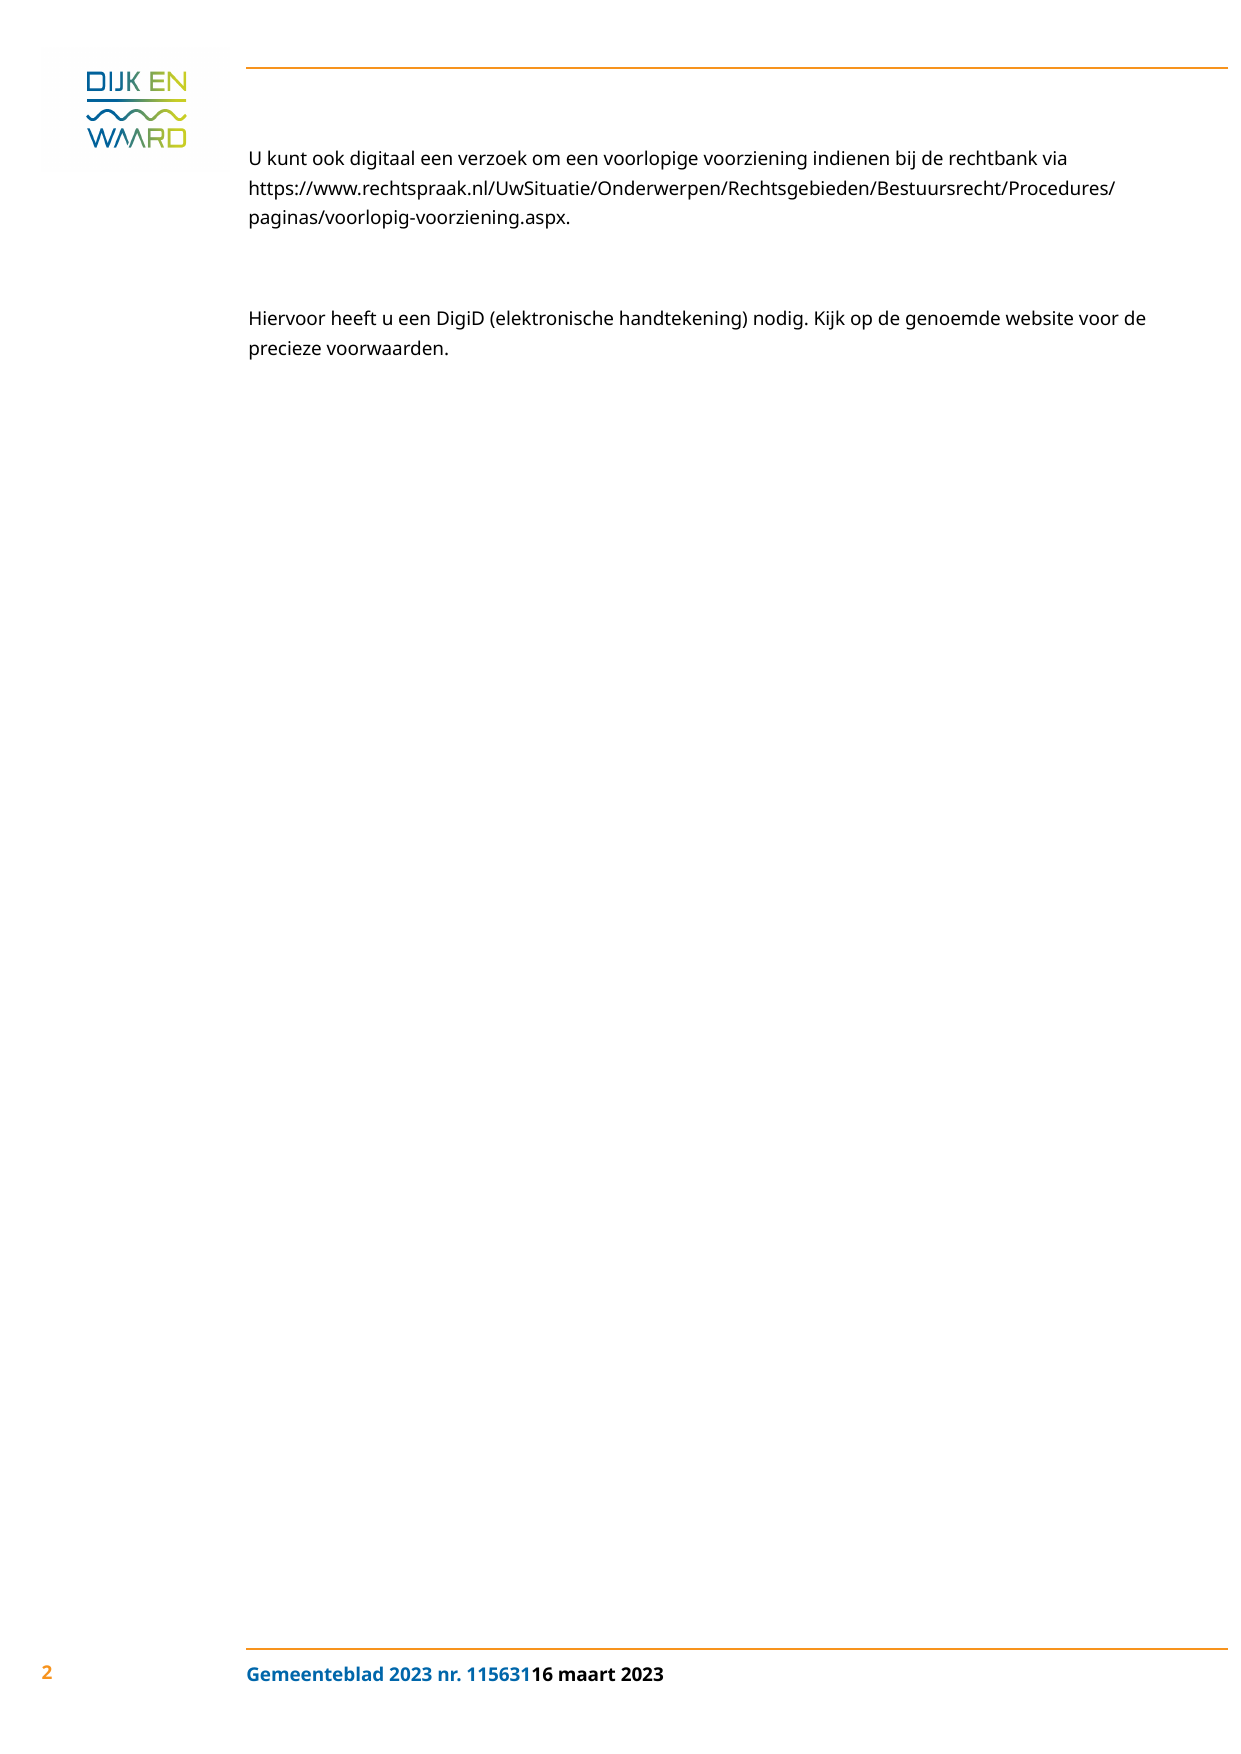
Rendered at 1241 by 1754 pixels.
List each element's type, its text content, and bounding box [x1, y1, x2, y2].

picture [41, 47, 231, 172]
text U kunt ook digitaal een verzoek om een voorlopige voorziening indienen bij de rechtbank via https://www.rechtspraak.nl/UwSituatie/Onderwerpen/Rechtsgebieden/Bestuursrecht/Procedures/paginas/voorlopig-voorziening.aspx. [248, 145, 1152, 230]
text Hiervoor heeft u een DigiD (elektronische handtekening) nodig. Kijk op de genoemde website voor de precieze voorwaarden. [248, 305, 1152, 361]
